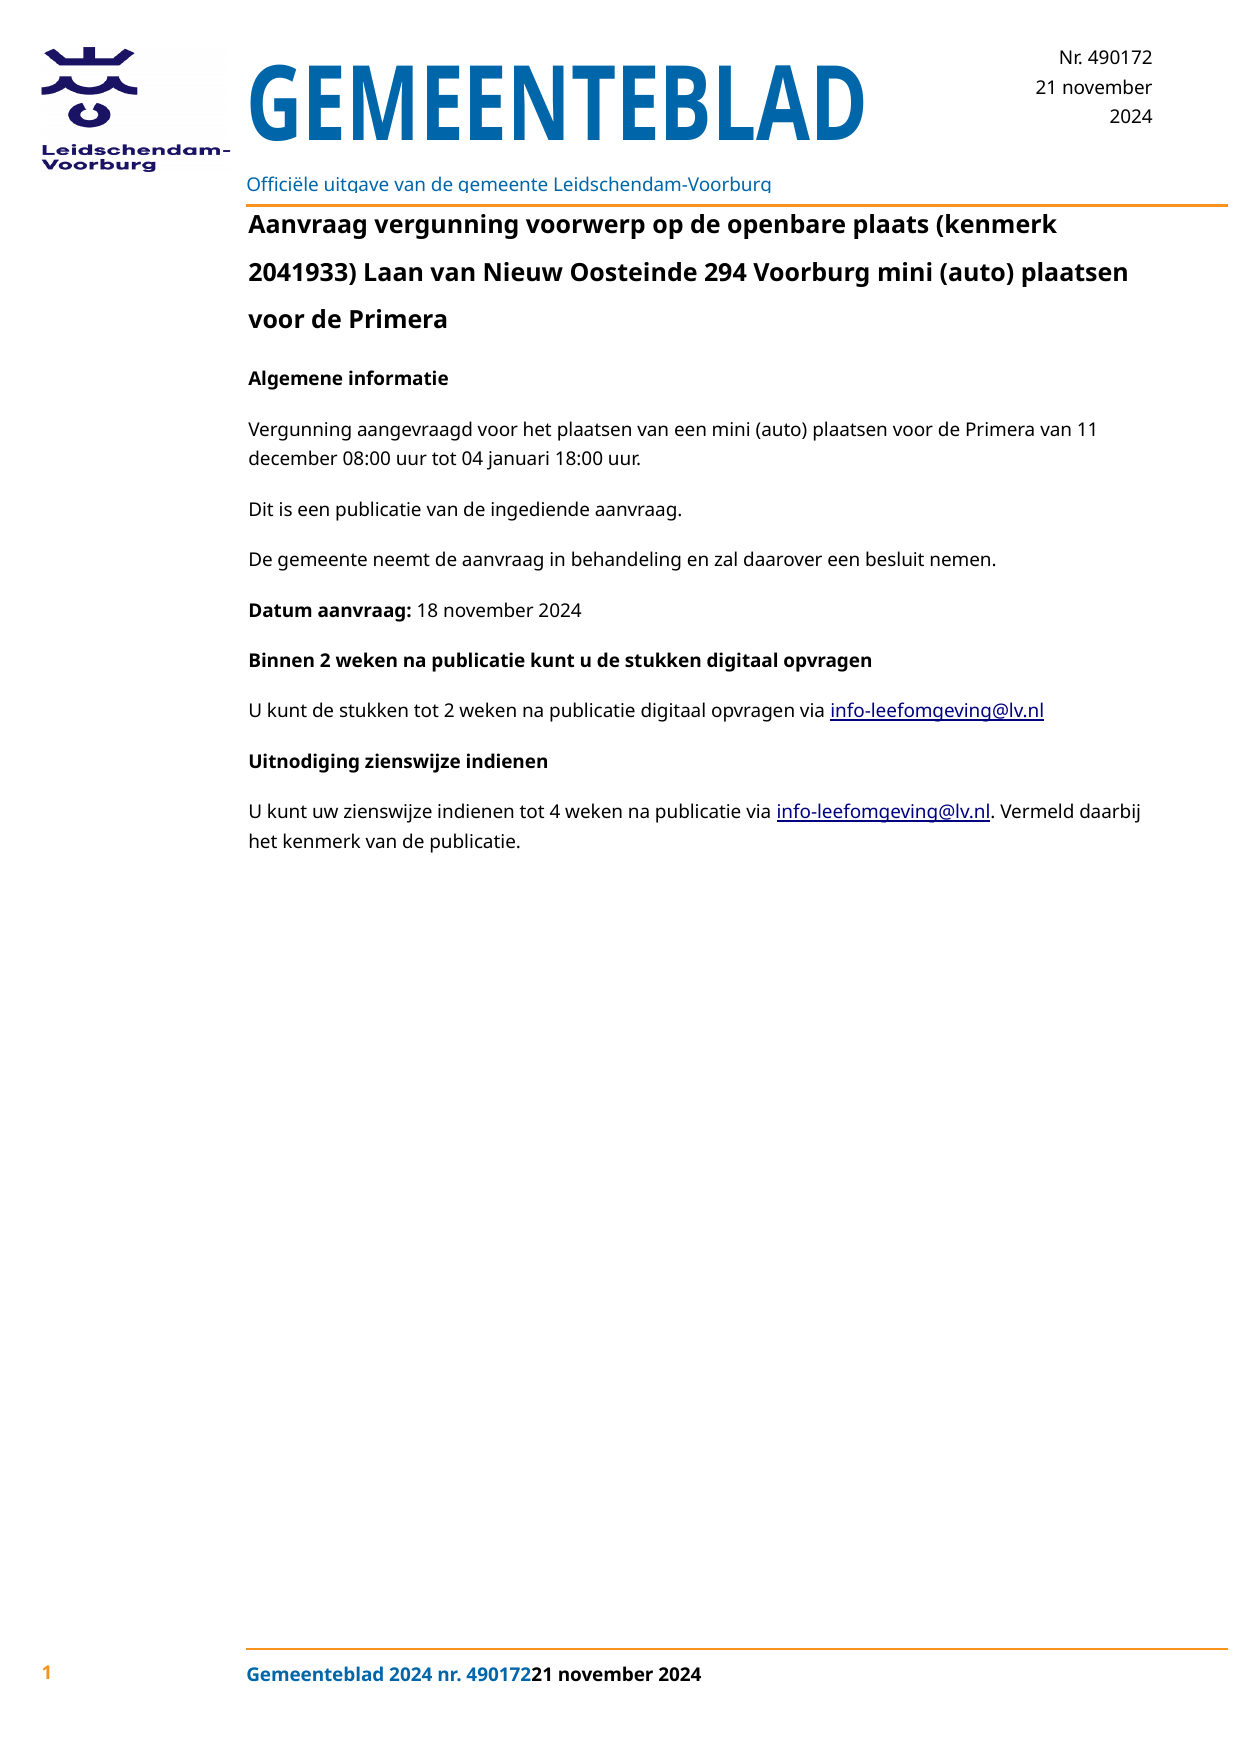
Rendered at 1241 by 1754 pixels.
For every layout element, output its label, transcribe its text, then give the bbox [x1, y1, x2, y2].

text Binnen 2 weken na publicatie kunt u de stukken digitaal opvragen [248, 647, 1152, 673]
text De gemeente neemt de aanvraag in behandeling en zal daarover een besluit nemen. [248, 546, 1152, 572]
text Dit is een publicatie van de ingediende aanvraag. [248, 496, 1152, 522]
text Algemene informatie [248, 366, 1152, 391]
text Uitnodiging zienswijze indienen [248, 748, 1152, 774]
text U kunt uw zienswijze indienen tot 4 weken na publicatie via info-leefomgeving@lv.nl. Vermeld daarbij het kenmerk van de publicatie. [248, 798, 1152, 854]
text Aanvraag vergunning voorwerp op de openbare plaats (kenmerk 2041933) Laan van Nieuw Oosteinde 294 Voorburg mini (auto) plaatsen voor de Primera [248, 207, 1152, 336]
text Vergunning aangevraagd voor het plaatsen van een mini (auto) plaatsen voor de Primera van 11 december 08:00 uur tot 04 januari 18:00 uur. [248, 416, 1152, 471]
picture [41, 47, 231, 172]
text U kunt de stukken tot 2 weken na publicatie digitaal opvragen via info-leefomgeving@lv.nl [248, 698, 1152, 723]
text Datum aanvraag: 18 november 2024 [248, 597, 1152, 622]
